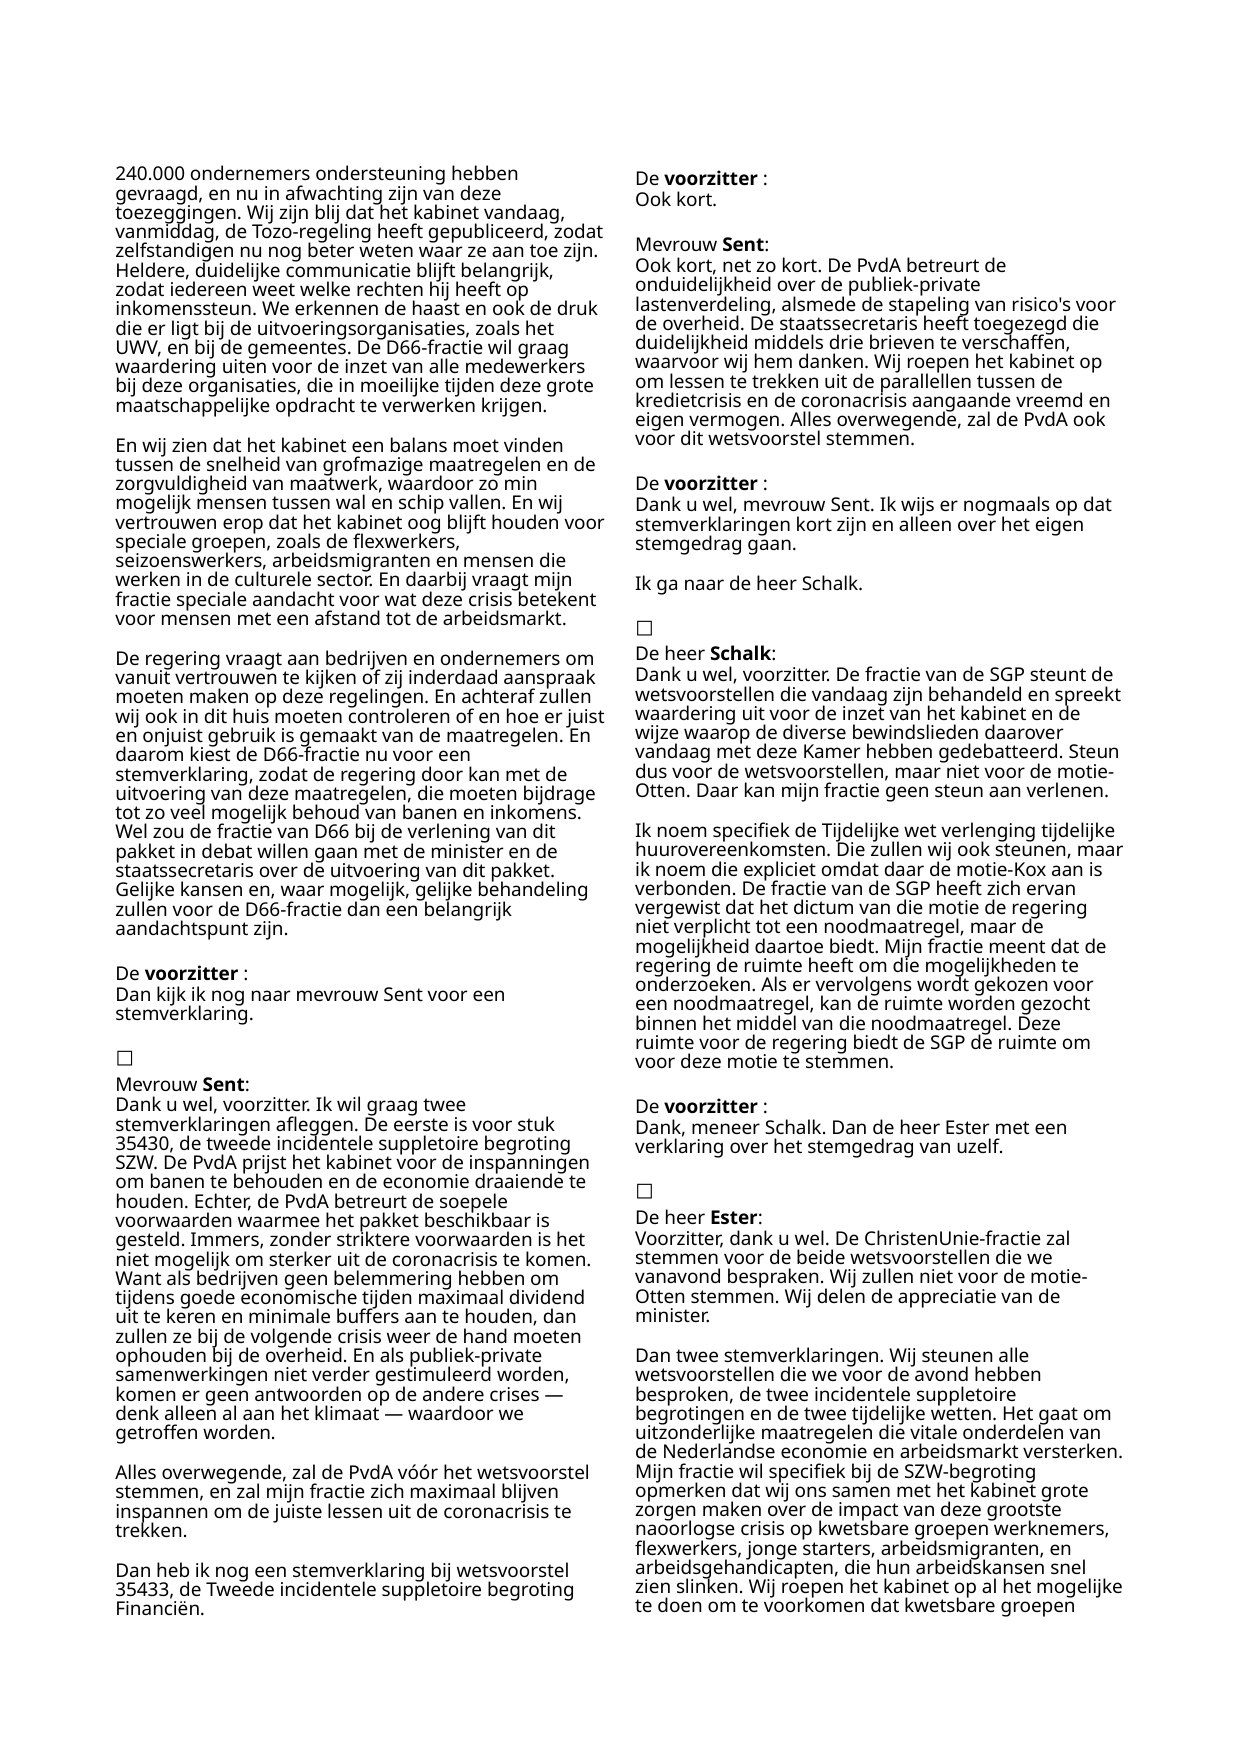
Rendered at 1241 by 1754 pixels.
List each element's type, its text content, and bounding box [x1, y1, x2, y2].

text ⬜ [115, 1045, 605, 1071]
text De voorzitter : [115, 960, 605, 986]
text Ik ga naar de heer Schalk. [635, 575, 1125, 594]
text Dan heb ik nog een stemverklaring bij wetsvoorstel 35433, de Tweede incidentele suppletoire begroting Financiën. [115, 1562, 605, 1620]
text En wij zien dat het kabinet een balans moet vinden tussen de snelheid van grofmazige maatregelen en de zorgvuldigheid van maatwerk, waardoor zo min mogelijk mensen tussen wal en schip vallen. En wij vertrouwen erop dat het kabinet oog blijft houden voor speciale groepen, zoals de flexwerkers, seizoenswerkers, arbeidsmigranten en mensen die werken in de culturele sector. En daarbij vraagt mijn fractie speciale aandacht voor wat deze crisis betekent voor mensen met een afstand tot de arbeidsmarkt. [115, 437, 605, 629]
text 240.000 ondernemers ondersteuning hebben gevraagd, en nu in afwachting zijn van deze toezeggingen. Wij zijn blij dat het kabinet vandaag, vanmiddag, de Tozo-regeling heeft gepubliceerd, zodat zelfstandigen nu nog beter weten waar ze aan toe zijn. Heldere, duidelijke communicatie blijft belangrijk, zodat iedereen weet welke rechten hij heeft op inkomenssteun. We erkennen de haast en ook de druk die er ligt bij de uitvoeringsorganisaties, zoals het UWV, en bij de gemeentes. De D66-fractie wil graag waardering uiten voor de inzet van alle medewerkers bij deze organisaties, die in moeilijke tijden deze grote maatschappelijke opdracht te verwerken krijgen. [115, 165, 605, 416]
text De voorzitter : [635, 471, 1125, 496]
text Dank u wel, mevrouw Sent. Ik wijs er nogmaals op dat stemverklaringen kort zijn en alleen over het eigen stemgedrag gaan. [635, 496, 1125, 554]
text ⬜ [635, 615, 1125, 641]
text Ook kort, net zo kort. De PvdA betreurt de onduidelijkheid over de publiek-private lastenverdeling, alsmede de stapeling van risico's voor de overheid. De staatssecretaris heeft toegezegd die duidelijkheid middels drie brieven te verschaffen, waarvoor wij hem danken. Wij roepen het kabinet op om lessen te trekken uit de parallellen tussen de kredietcrisis en de coronacrisis aangaande vreemd en eigen vermogen. Alles overwegende, zal de PvdA ook voor dit wetsvoorstel stemmen. [635, 257, 1125, 450]
text De voorzitter : [635, 1093, 1125, 1119]
text Mevrouw Sent: [115, 1071, 605, 1096]
text Mevrouw Sent: [635, 231, 1125, 257]
text Voorzitter, dank u wel. De ChristenUnie-fractie zal stemmen voor de beide wetsvoorstellen die we vanavond bespraken. Wij zullen niet voor de motie-Otten stemmen. Wij delen de appreciatie van de minister. [635, 1230, 1125, 1326]
text ⬜ [635, 1178, 1125, 1204]
text De voorzitter : [635, 165, 1125, 191]
text Alles overwegende, zal de PvdA vóór het wetsvoorstel stemmen, en zal mijn fractie zich maximaal blijven inspannen om de juiste lessen uit de coronacrisis te trekken. [115, 1464, 605, 1541]
text Ik noem specifiek de Tijdelijke wet verlenging tijdelijke huurovereenkomsten. Die zullen wij ook steunen, maar ik noem die expliciet omdat daar de motie-Kox aan is verbonden. De fractie van de SGP heeft zich ervan vergewist dat het dictum van die motie de regering niet verplicht tot een noodmaatregel, maar de mogelijkheid daartoe biedt. Mijn fractie meent dat de regering de ruimte heeft om die mogelijkheden te onderzoeken. Als er vervolgens wordt gekozen voor een noodmaatregel, kan de ruimte worden gezocht binnen het middel van die noodmaatregel. Deze ruimte voor de regering biedt de SGP de ruimte om voor deze motie te stemmen. [635, 822, 1125, 1072]
text De heer Ester: [635, 1204, 1125, 1230]
text Ook kort. [635, 191, 1125, 210]
text Dank, meneer Schalk. Dan de heer Ester met een verklaring over het stemgedrag van uzelf. [635, 1119, 1125, 1158]
text Dank u wel, voorzitter. Ik wil graag twee stemverklaringen afleggen. De eerste is voor stuk 35430, de tweede incidentele suppletoire begroting SZW. De PvdA prijst het kabinet voor de inspanningen om banen te behouden en de economie draaiende te houden. Echter, de PvdA betreurt de soepele voorwaarden waarmee het pakket beschikbaar is gesteld. Immers, zonder striktere voorwaarden is het niet mogelijk om sterker uit de coronacrisis te komen. Want als bedrijven geen belemmering hebben om tijdens goede economische tijden maximaal dividend uit te keren en minimale buffers aan te houden, dan zullen ze bij de volgende crisis weer de hand moeten ophouden bij de overheid. En als publiek-private samenwerkingen niet verder gestimuleerd worden, komen er geen antwoorden op de andere crises — denk alleen al aan het klimaat — waardoor we getroffen worden. [115, 1096, 605, 1443]
text Dan twee stemverklaringen. Wij steunen alle wetsvoorstellen die we voor de avond hebben besproken, de twee incidentele suppletoire begrotingen en de twee tijdelijke wetten. Het gaat om uitzonderlijke maatregelen die vitale onderdelen van de Nederlandse economie en arbeidsmarkt versterken. Mijn fractie wil specifiek bij de SZW-begroting opmerken dat wij ons samen met het kabinet grote zorgen maken over de impact van deze grootste naoorlogse crisis op kwetsbare groepen werknemers, flexwerkers, jonge starters, arbeidsmigranten, en arbeidsgehandicapten, die hun arbeidskansen snel zien slinken. Wij roepen het kabinet op al het mogelijke te doen om te voorkomen dat kwetsbare groepen [635, 1347, 1125, 1617]
text Dan kijk ik nog naar mevrouw Sent voor een stemverklaring. [115, 986, 605, 1024]
text De regering vraagt aan bedrijven en ondernemers om vanuit vertrouwen te kijken of zij inderdaad aanspraak moeten maken op deze regelingen. En achteraf zullen wij ook in dit huis moeten controleren of en hoe er juist en onjuist gebruik is gemaakt van de maatregelen. En daarom kiest de D66-fractie nu voor een stemverklaring, zodat de regering door kan met de uitvoering van deze maatregelen, die moeten bijdrage tot zo veel mogelijk behoud van banen en inkomens. Wel zou de fractie van D66 bij de verlening van dit pakket in debat willen gaan met de minister en de staatssecretaris over de uitvoering van dit pakket. Gelijke kansen en, waar mogelijk, gelijke behandeling zullen voor de D66-fractie dan een belangrijk aandachtspunt zijn. [115, 650, 605, 939]
text Dank u wel, voorzitter. De fractie van de SGP steunt de wetsvoorstellen die vandaag zijn behandeld en spreekt waardering uit voor de inzet van het kabinet en de wijze waarop de diverse bewindslieden daarover vandaag met deze Kamer hebben gedebatteerd. Steun dus voor de wetsvoorstellen, maar niet voor de motie-Otten. Daar kan mijn fractie geen steun aan verlenen. [635, 666, 1125, 801]
text De heer Schalk: [635, 641, 1125, 666]
